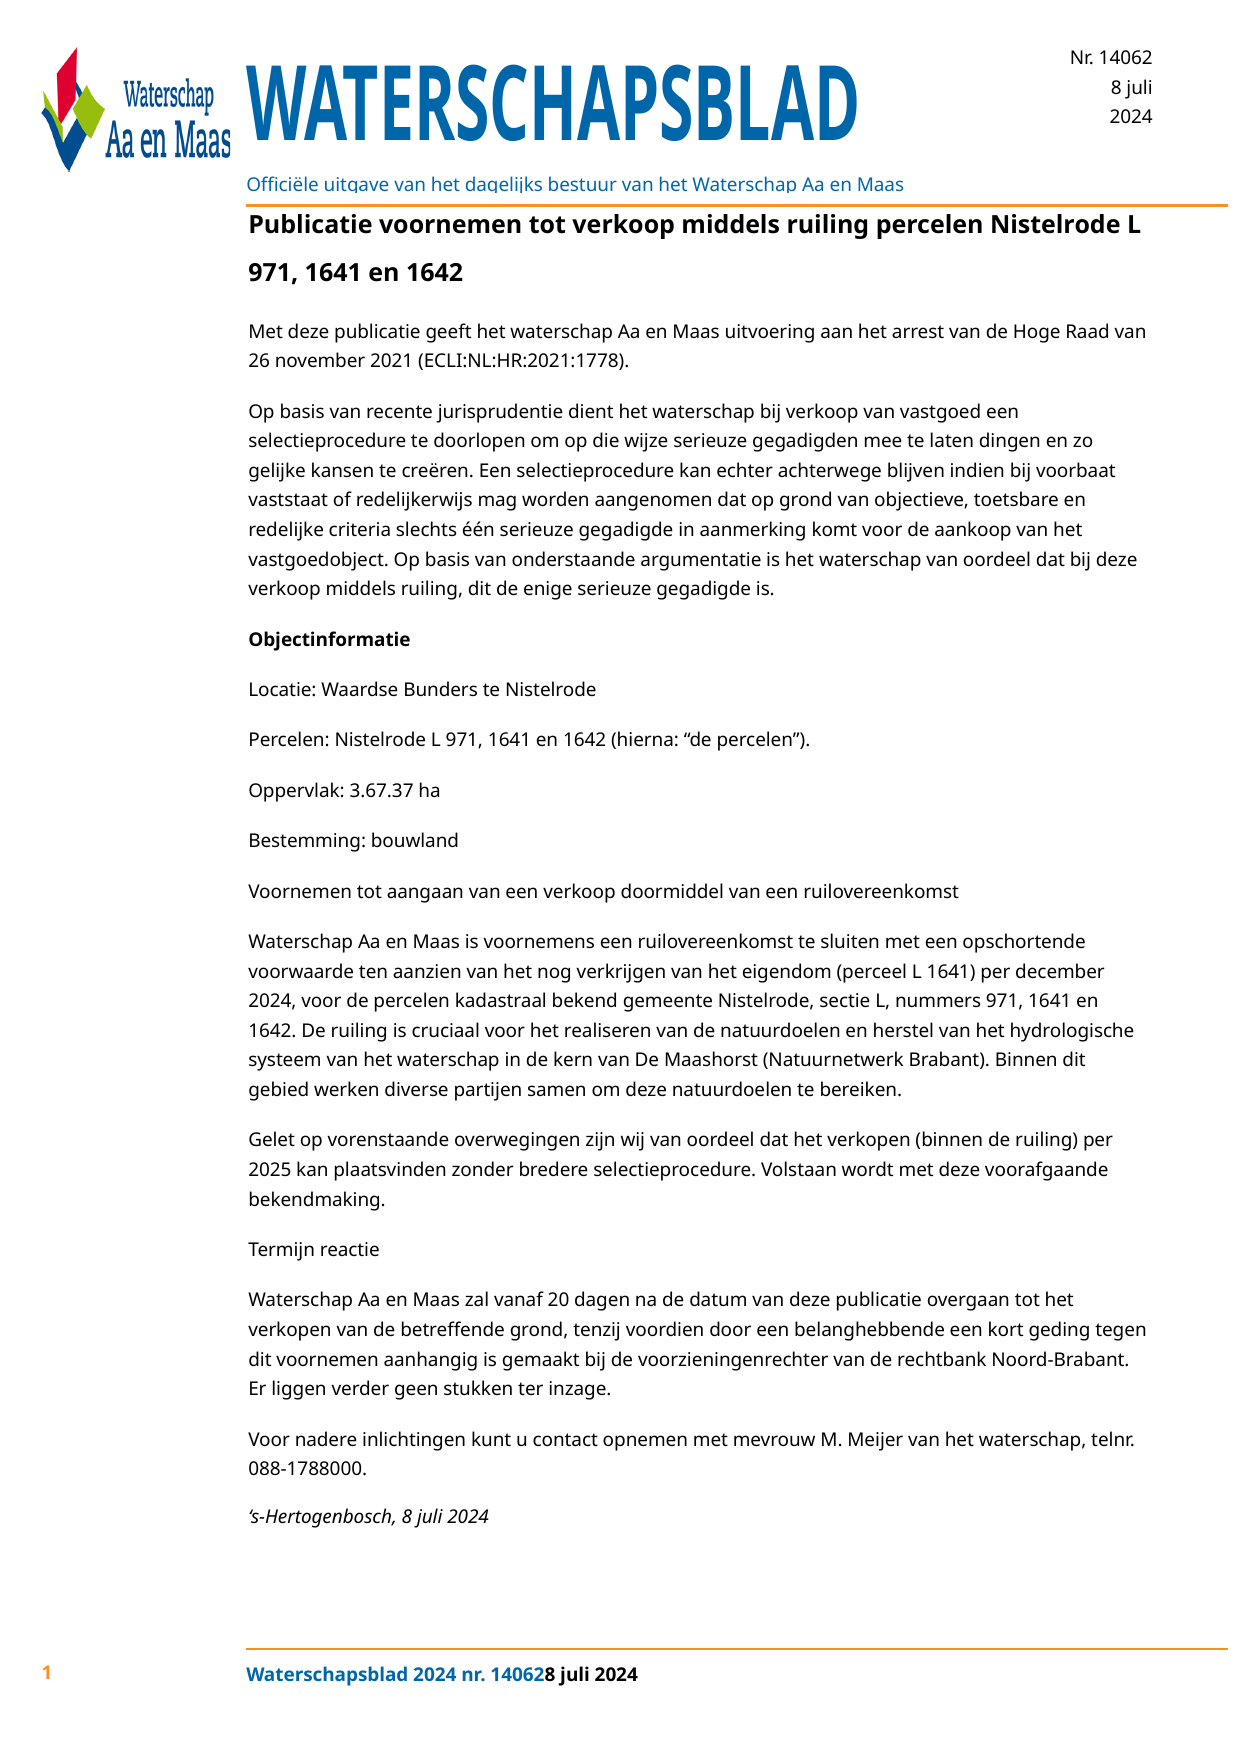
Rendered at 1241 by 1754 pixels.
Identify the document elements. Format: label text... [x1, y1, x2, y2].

text Op basis van recente jurisprudentie dient het waterschap bij verkoop van vastgoed een selectieprocedure te doorlopen om op die wijze serieuze gegadigden mee te laten dingen en zo gelijke kansen te creëren. Een selectieprocedure kan echter achterwege blijven indien bij voorbaat vaststaat of redelijkerwijs mag worden aangenomen dat op grond van objectieve, toetsbare en redelijke criteria slechts één serieuze gegadigde in aanmerking komt voor de aankoop van het vastgoedobject. Op basis van onderstaande argumentatie is het waterschap van oordeel dat bij deze verkoop middels ruiling, dit de enige serieuze gegadigde is. [248, 398, 1152, 601]
text Voor nadere inlichtingen kunt u contact opnemen met mevrouw M. Meijer van het waterschap, telnr. 088-1788000. [248, 1426, 1152, 1481]
text Waterschap Aa en Maas zal vanaf 20 dagen na de datum van deze publicatie overgaan tot het verkopen van de betreffende grond, tenzij voordien door een belanghebbende een kort geding tegen dit voornemen aanhangig is gemaakt bij de voorzieningenrechter van de rechtbank Noord-Brabant. Er liggen verder geen stukken ter inzage. [248, 1287, 1152, 1401]
text Voornemen tot aangaan van een verkoop doormiddel van een ruilovereenkomst [248, 878, 1152, 904]
picture [41, 47, 231, 172]
text Percelen: Nistelrode L 971, 1641 en 1642 (hierna: “de percelen”). [248, 727, 1152, 752]
text Objectinformatie [248, 626, 1152, 652]
text Waterschap Aa en Maas is voornemens een ruilovereenkomst te sluiten met een opschortende voorwaarde ten aanzien van het nog verkrijgen van het eigendom (perceel L 1641) per december 2024, voor de percelen kadastraal bekend gemeente Nistelrode, sectie L, nummers 971, 1641 en 1642. De ruiling is cruciaal voor het realiseren van de natuurdoelen en herstel van het hydrologische systeem van het waterschap in de kern van De Maashorst (Natuurnetwerk Brabant). Binnen dit gebied werken diverse partijen samen om deze natuurdoelen te bereiken. [248, 928, 1152, 1102]
text Publicatie voornemen tot verkoop middels ruiling percelen Nistelrode L 971, 1641 en 1642 [248, 207, 1152, 288]
text Termijn reactie [248, 1236, 1152, 1262]
text ‘s-Hertogenbosch, 8 juli 2024 [248, 1503, 1152, 1529]
text Bestemming: bouwland [248, 827, 1152, 853]
text Met deze publicatie geeft het waterschap Aa en Maas uitvoering aan het arrest van de Hoge Raad van 26 november 2021 (ECLI:NL:HR:2021:1778). [248, 318, 1152, 373]
text Locatie: Waardse Bunders te Nistelrode [248, 676, 1152, 702]
text Oppervlak: 3.67.37 ha [248, 777, 1152, 803]
text Gelet op vorenstaande overwegingen zijn wij van oordeel dat het verkopen (binnen de ruiling) per 2025 kan plaatsvinden zonder bredere selectieprocedure. Volstaan wordt met deze voorafgaande bekendmaking. [248, 1127, 1152, 1212]
